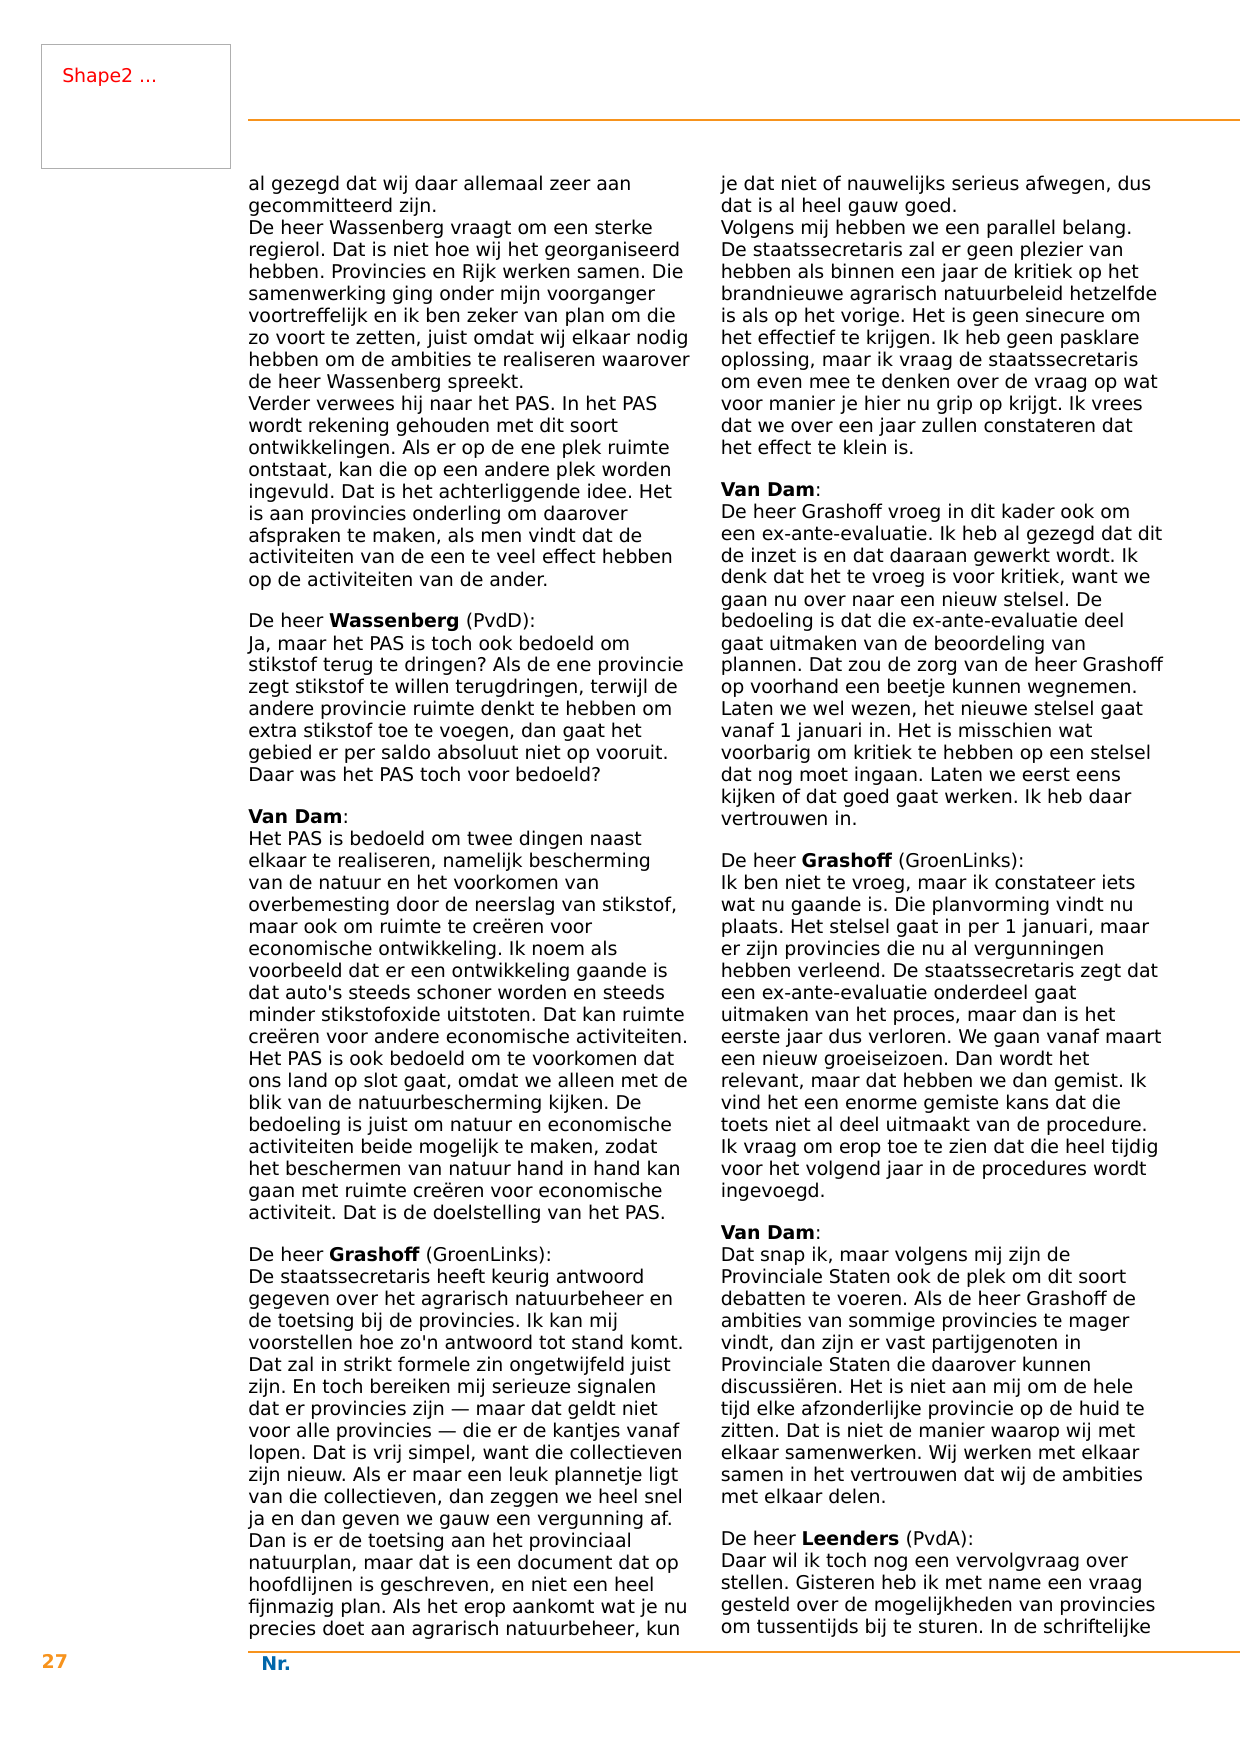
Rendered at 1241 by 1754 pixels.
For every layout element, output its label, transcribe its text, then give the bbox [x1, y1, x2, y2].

text De heer Grashoff (GroenLinks): [248, 1244, 691, 1266]
text al gezegd dat wij daar allemaal zeer aan gecommitteerd zijn. [248, 173, 691, 217]
text Volgens mij hebben we een parallel belang. De staatssecretaris zal er geen plezier van hebben als binnen een jaar de kritiek op het brandnieuwe agrarisch natuurbeleid hetzelfde is als op het vorige. Het is geen sinecure om het effectief te krijgen. Ik heb geen pasklare oplossing, maar ik vraag de staatssecretaris om even mee te denken over de vraag op wat voor manier je hier nu grip op krijgt. Ik vrees dat we over een jaar zullen constateren dat het effect te klein is. [721, 217, 1163, 458]
text Dat snap ik, maar volgens mij zijn de Provinciale Staten ook de plek om dit soort debatten te voeren. Als de heer Grashoff de ambities van sommige provincies te mager vindt, dan zijn er vast partijgenoten in Provinciale Staten die daarover kunnen discussiëren. Het is niet aan mij om de hele tijd elke afzonderlijke provincie op de huid te zitten. Dat is niet de manier waarop wij met elkaar samenwerken. Wij werken met elkaar samen in het vertrouwen dat wij de ambities met elkaar delen. [721, 1244, 1163, 1508]
text De staatssecretaris heeft keurig antwoord gegeven over het agrarisch natuurbeheer en de toetsing bij de provincies. Ik kan mij voorstellen hoe zo'n antwoord tot stand komt. Dat zal in strikt formele zin ongetwijfeld juist zijn. En toch bereiken mij serieuze signalen dat er provincies zijn — maar dat geldt niet voor alle provincies — die er de kantjes vanaf lopen. Dat is vrij simpel, want die collectieven zijn nieuw. Als er maar een leuk plannetje ligt van die collectieven, dan zeggen we heel snel ja en dan geven we gauw een vergunning af. Dan is er de toetsing aan het provinciaal natuurplan, maar dat is een document dat op hoofdlijnen is geschreven, en niet een heel fijnmazig plan. Als het erop aankomt wat je nu precies doet aan agrarisch natuurbeheer, kun [248, 1266, 691, 1639]
text Van Dam: [248, 806, 691, 828]
text De heer Wassenberg (PvdD): [248, 610, 691, 632]
text Ik ben niet te vroeg, maar ik constateer iets wat nu gaande is. Die planvorming vindt nu plaats. Het stelsel gaat in per 1 januari, maar er zijn provincies die nu al vergunningen hebben verleend. De staatssecretaris zegt dat een ex-ante-evaluatie onderdeel gaat uitmaken van het proces, maar dan is het eerste jaar dus verloren. We gaan vanaf maart een nieuw groeiseizoen. Dan wordt het relevant, maar dat hebben we dan gemist. Ik vind het een enorme gemiste kans dat die toets niet al deel uitmaakt van de procedure. Ik vraag om erop toe te zien dat die heel tijdig voor het volgend jaar in de procedures wordt ingevoegd. [721, 872, 1163, 1202]
text De heer Leenders (PvdA): [721, 1528, 1163, 1549]
text Verder verwees hij naar het PAS. In het PAS wordt rekening gehouden met dit soort ontwikkelingen. Als er op de ene plek ruimte ontstaat, kan die op een andere plek worden ingevuld. Dat is het achterliggende idee. Het is aan provincies onderling om daarover afspraken te maken, als men vindt dat de activiteiten van de een te veel effect hebben op de activiteiten van de ander. [248, 393, 691, 590]
text De heer Grashoff (GroenLinks): [721, 850, 1163, 872]
text je dat niet of nauwelijks serieus afwegen, dus dat is al heel gauw goed. [721, 173, 1163, 217]
text Ja, maar het PAS is toch ook bedoeld om stikstof terug te dringen? Als de ene provincie zegt stikstof te willen terugdringen, terwijl de andere provincie ruimte denkt te hebben om extra stikstof toe te voegen, dan gaat het gebied er per saldo absoluut niet op vooruit. Daar was het PAS toch voor bedoeld? [248, 632, 691, 786]
text Daar wil ik toch nog een vervolgvraag over stellen. Gisteren heb ik met name een vraag gesteld over de mogelijkheden van provincies om tussentijds bij te sturen. In de schriftelijke [721, 1549, 1163, 1637]
text Van Dam: [721, 1222, 1163, 1244]
text De heer Grashoff vroeg in dit kader ook om een ex-ante-evaluatie. Ik heb al gezegd dat dit de inzet is en dat daaraan gewerkt wordt. Ik denk dat het te vroeg is voor kritiek, want we gaan nu over naar een nieuw stelsel. De bedoeling is dat die ex-ante-evaluatie deel gaat uitmaken van de beoordeling van plannen. Dat zou de zorg van de heer Grashoff op voorhand een beetje kunnen wegnemen. Laten we wel wezen, het nieuwe stelsel gaat vanaf 1 januari in. Het is misschien wat voorbarig om kritiek te hebben op een stelsel dat nog moet ingaan. Laten we eerst eens kijken of dat goed gaat werken. Ik heb daar vertrouwen in. [721, 501, 1163, 830]
text Van Dam: [721, 478, 1163, 501]
text Het PAS is bedoeld om twee dingen naast elkaar te realiseren, namelijk bescherming van de natuur en het voorkomen van overbemesting door de neerslag van stikstof, maar ook om ruimte te creëren voor economische ontwikkeling. Ik noem als voorbeeld dat er een ontwikkeling gaande is dat auto's steeds schoner worden en steeds minder stikstofoxide uitstoten. Dat kan ruimte creëren voor andere economische activiteiten. Het PAS is ook bedoeld om te voorkomen dat ons land op slot gaat, omdat we alleen met de blik van de natuurbescherming kijken. De bedoeling is juist om natuur en economische activiteiten beide mogelijk te maken, zodat het beschermen van natuur hand in hand kan gaan met ruimte creëren voor economische activiteit. Dat is de doelstelling van het PAS. [248, 828, 691, 1224]
text De heer Wassenberg vraagt om een sterke regierol. Dat is niet hoe wij het georganiseerd hebben. Provincies en Rijk werken samen. Die samenwerking ging onder mijn voorganger voortreffelijk en ik ben zeker van plan om die zo voort te zetten, juist omdat wij elkaar nodig hebben om de ambities te realiseren waarover de heer Wassenberg spreekt. [248, 217, 691, 393]
